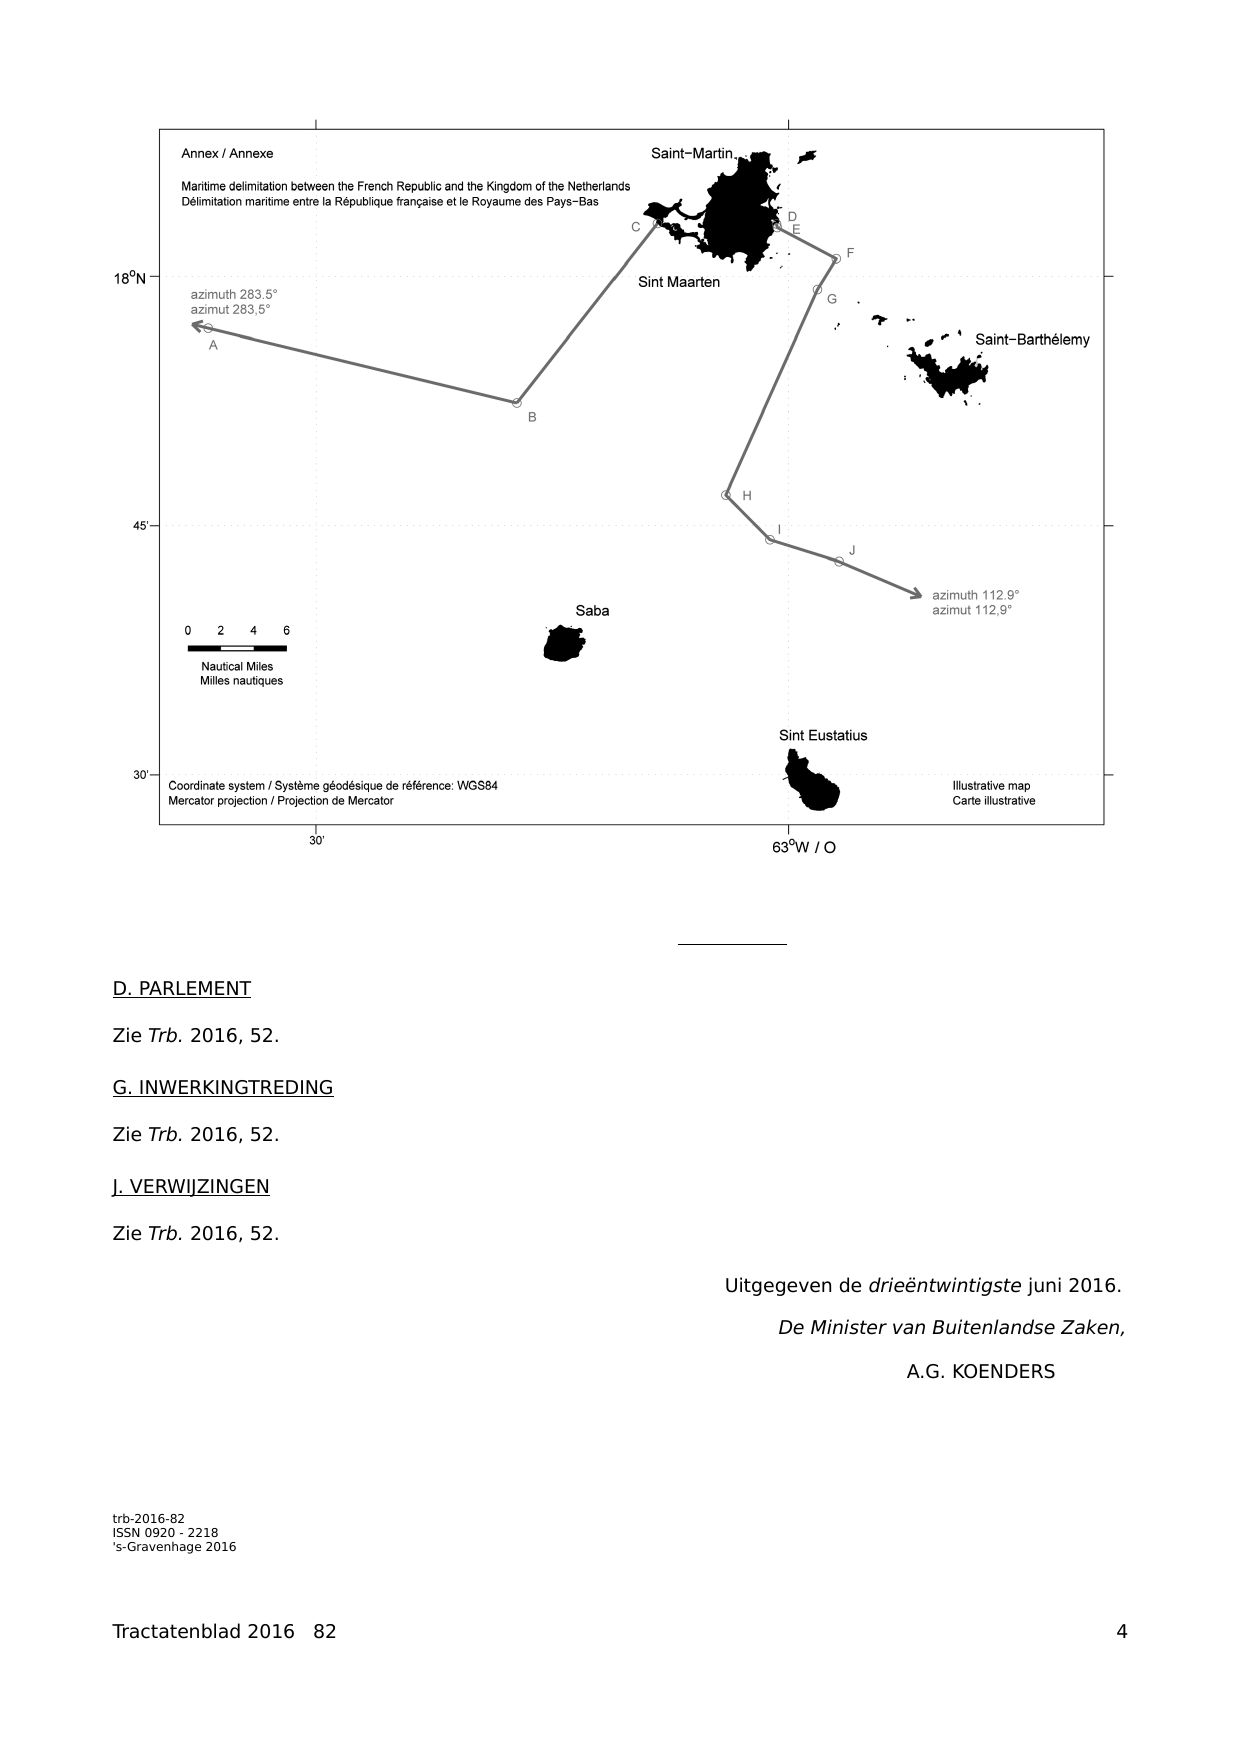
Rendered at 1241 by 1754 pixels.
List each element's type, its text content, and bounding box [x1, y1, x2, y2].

text Zie Trb. 2016, 52. [112, 1025, 1128, 1047]
text Uitgegeven de drieëntwintigste juni 2016. [112, 1275, 1128, 1297]
subtitle D. PARLEMENT [112, 978, 1128, 1000]
text Zie Trb. 2016, 52. [112, 1124, 1128, 1146]
subtitle J. VERWIJZINGEN [112, 1176, 1128, 1198]
text Zie Trb. 2016, 52. [112, 1223, 1128, 1245]
text De Minister van Buitenlandse Zaken, A.G. KOENDERS [112, 1317, 1128, 1383]
text 's-Gravenhage 2016 [112, 1540, 346, 1554]
subtitle G. INWERKINGTREDING [112, 1077, 1128, 1099]
picture [112, 116, 1117, 855]
text ISSN 0920 - 2218 [112, 1526, 346, 1540]
text trb-2016-82 [112, 1512, 346, 1526]
